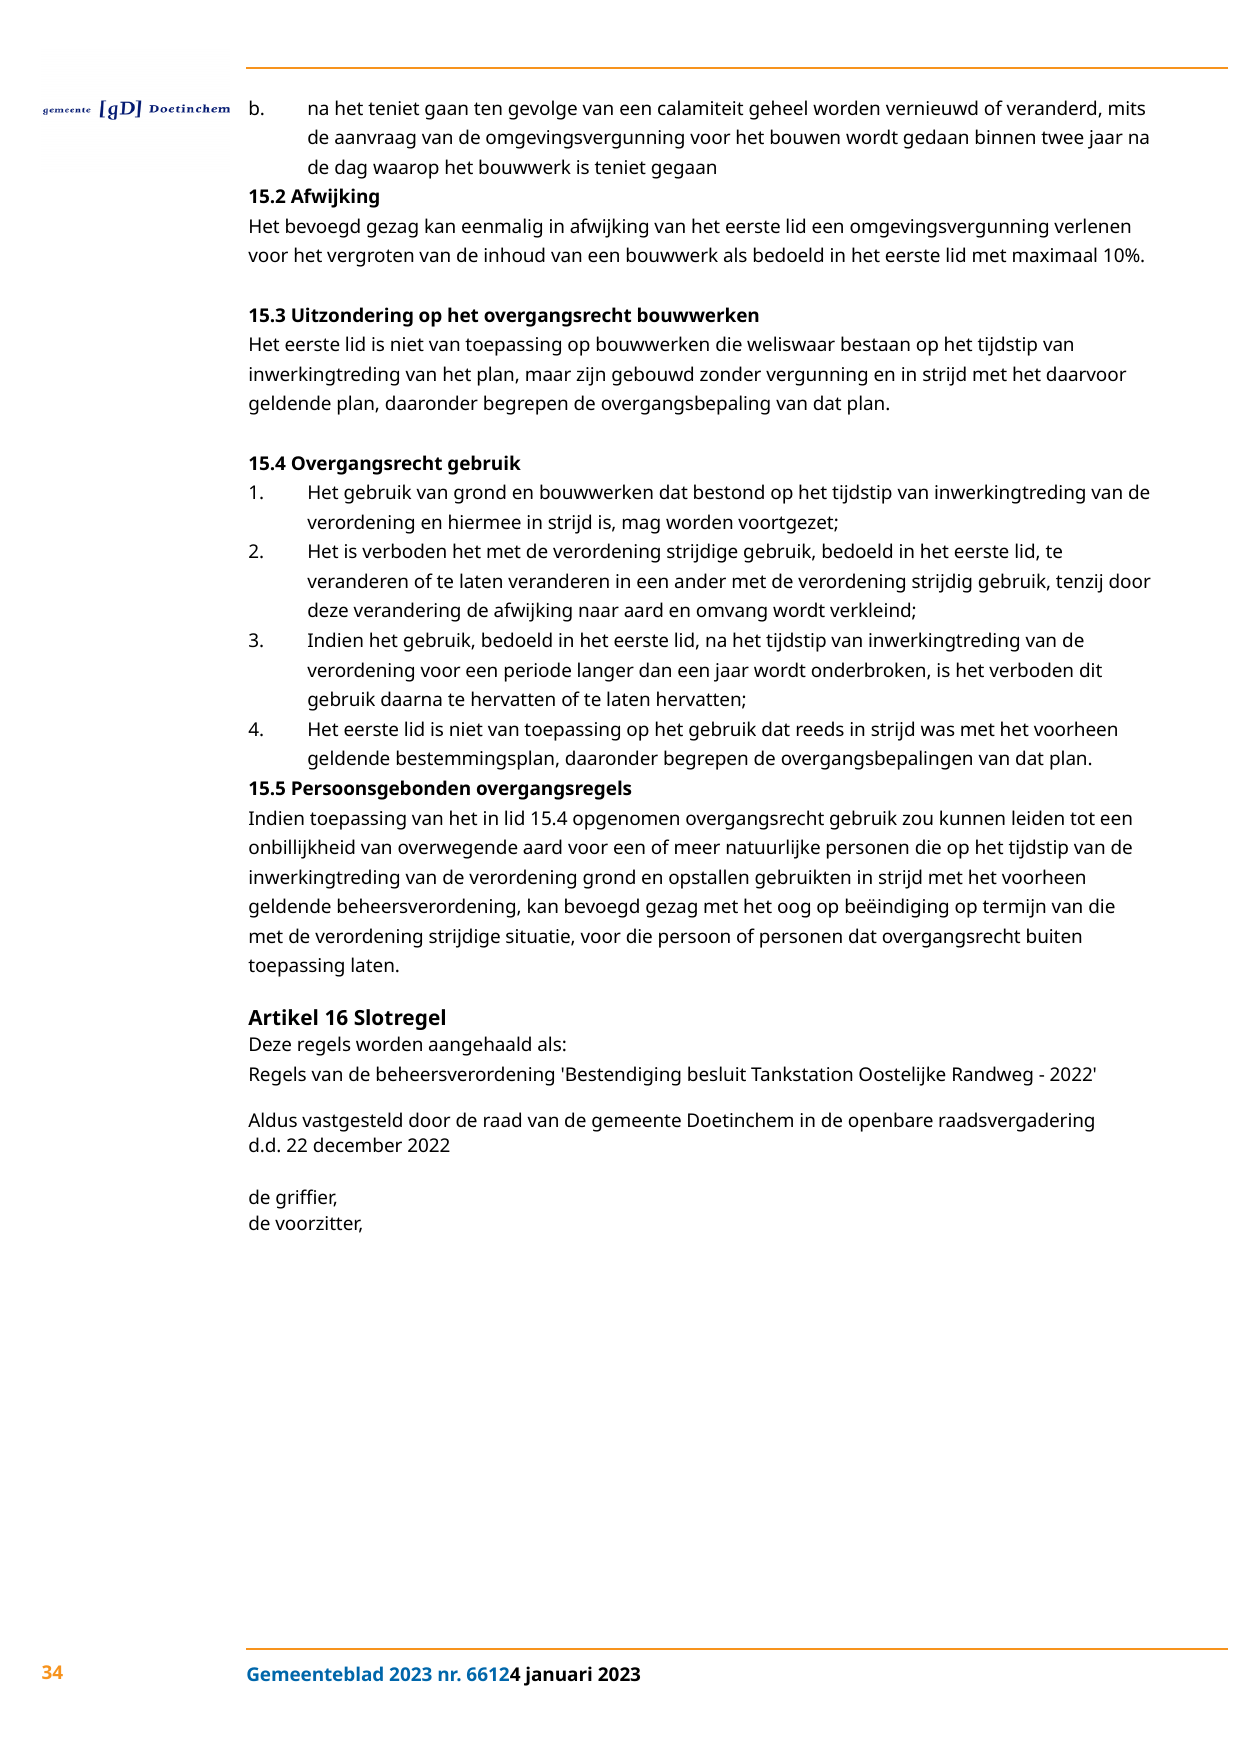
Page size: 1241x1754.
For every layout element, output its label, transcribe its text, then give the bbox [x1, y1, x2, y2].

text Aldus vastgesteld door de raad van de gemeente Doetinchem in de openbare raadsvergadering [248, 1107, 1152, 1132]
text Het eerste lid is niet van toepassing op bouwwerken die weliswaar bestaan op het tijdstip van inwerkingtreding van het plan, maar zijn gebouwd zonder vergunning en in strijd met het daarvoor geldende plan, daaronder begrepen de overgangsbepaling van dat plan. [248, 331, 1152, 416]
text Regels van de beheersverordening 'Bestendiging besluit Tankstation Oostelijke Randweg - 2022' [248, 1061, 1152, 1087]
text Deze regels worden aangehaald als: [248, 1032, 1152, 1057]
list Het eerste lid is niet van toepassing op het gebruik dat reeds in strijd was met het voorheen geldende bestemmingsplan, daaronder begrepen de overgangsbepalingen van dat plan. [248, 716, 1152, 771]
text 15.3 Uitzondering op het overgangsrecht bouwwerken [248, 302, 1152, 328]
text de griffier, [248, 1184, 1152, 1210]
text d.d. 22 december 2022 [248, 1132, 1152, 1158]
text Artikel 16 Slotregel [248, 1003, 1152, 1032]
text 15.2 Afwijking [248, 183, 1152, 209]
list Het is verboden het met de verordening strijdige gebruik, bedoeld in het eerste lid, te veranderen of te laten veranderen in een ander met de verordening strijdig gebruik, tenzij door deze verandering de afwijking naar aard en omvang wordt verkleind; [248, 538, 1152, 623]
list Het gebruik van grond en bouwwerken dat bestond op het tijdstip van inwerkingtreding van de verordening en hiermee in strijd is, mag worden voortgezet; [248, 479, 1152, 535]
list na het teniet gaan ten gevolge van een calamiteit geheel worden vernieuwd of veranderd, mits de aanvraag van de omgevingsvergunning voor het bouwen wordt gedaan binnen twee jaar na de dag waarop het bouwwerk is teniet gegaan [248, 95, 1152, 180]
picture [41, 47, 231, 172]
list Indien het gebruik, bedoeld in het eerste lid, na het tijdstip van inwerkingtreding van de verordening voor een periode langer dan een jaar wordt onderbroken, is het verboden dit gebruik daarna te hervatten of te laten hervatten; [248, 627, 1152, 712]
text de voorzitter, [248, 1210, 1152, 1235]
text 15.5 Persoonsgebonden overgangsregels [248, 775, 1152, 801]
text 15.4 Overgangsrecht gebruik [248, 450, 1152, 476]
text Het bevoegd gezag kan eenmalig in afwijking van het eerste lid een omgevingsvergunning verlenen voor het vergroten van de inhoud van een bouwwerk als bedoeld in het eerste lid met maximaal 10%. [248, 213, 1152, 268]
text Indien toepassing van het in lid 15.4 opgenomen overgangsrecht gebruik zou kunnen leiden tot een onbillijkheid van overwegende aard voor een of meer natuurlijke personen die op het tijdstip van de inwerkingtreding van de verordening grond en opstallen gebruikten in strijd met het voorheen geldende beheersverordening, kan bevoegd gezag met het oog op beëindiging op termijn van die met de verordening strijdige situatie, voor die persoon of personen dat overgangsrecht buiten toepassing laten. [248, 805, 1152, 978]
